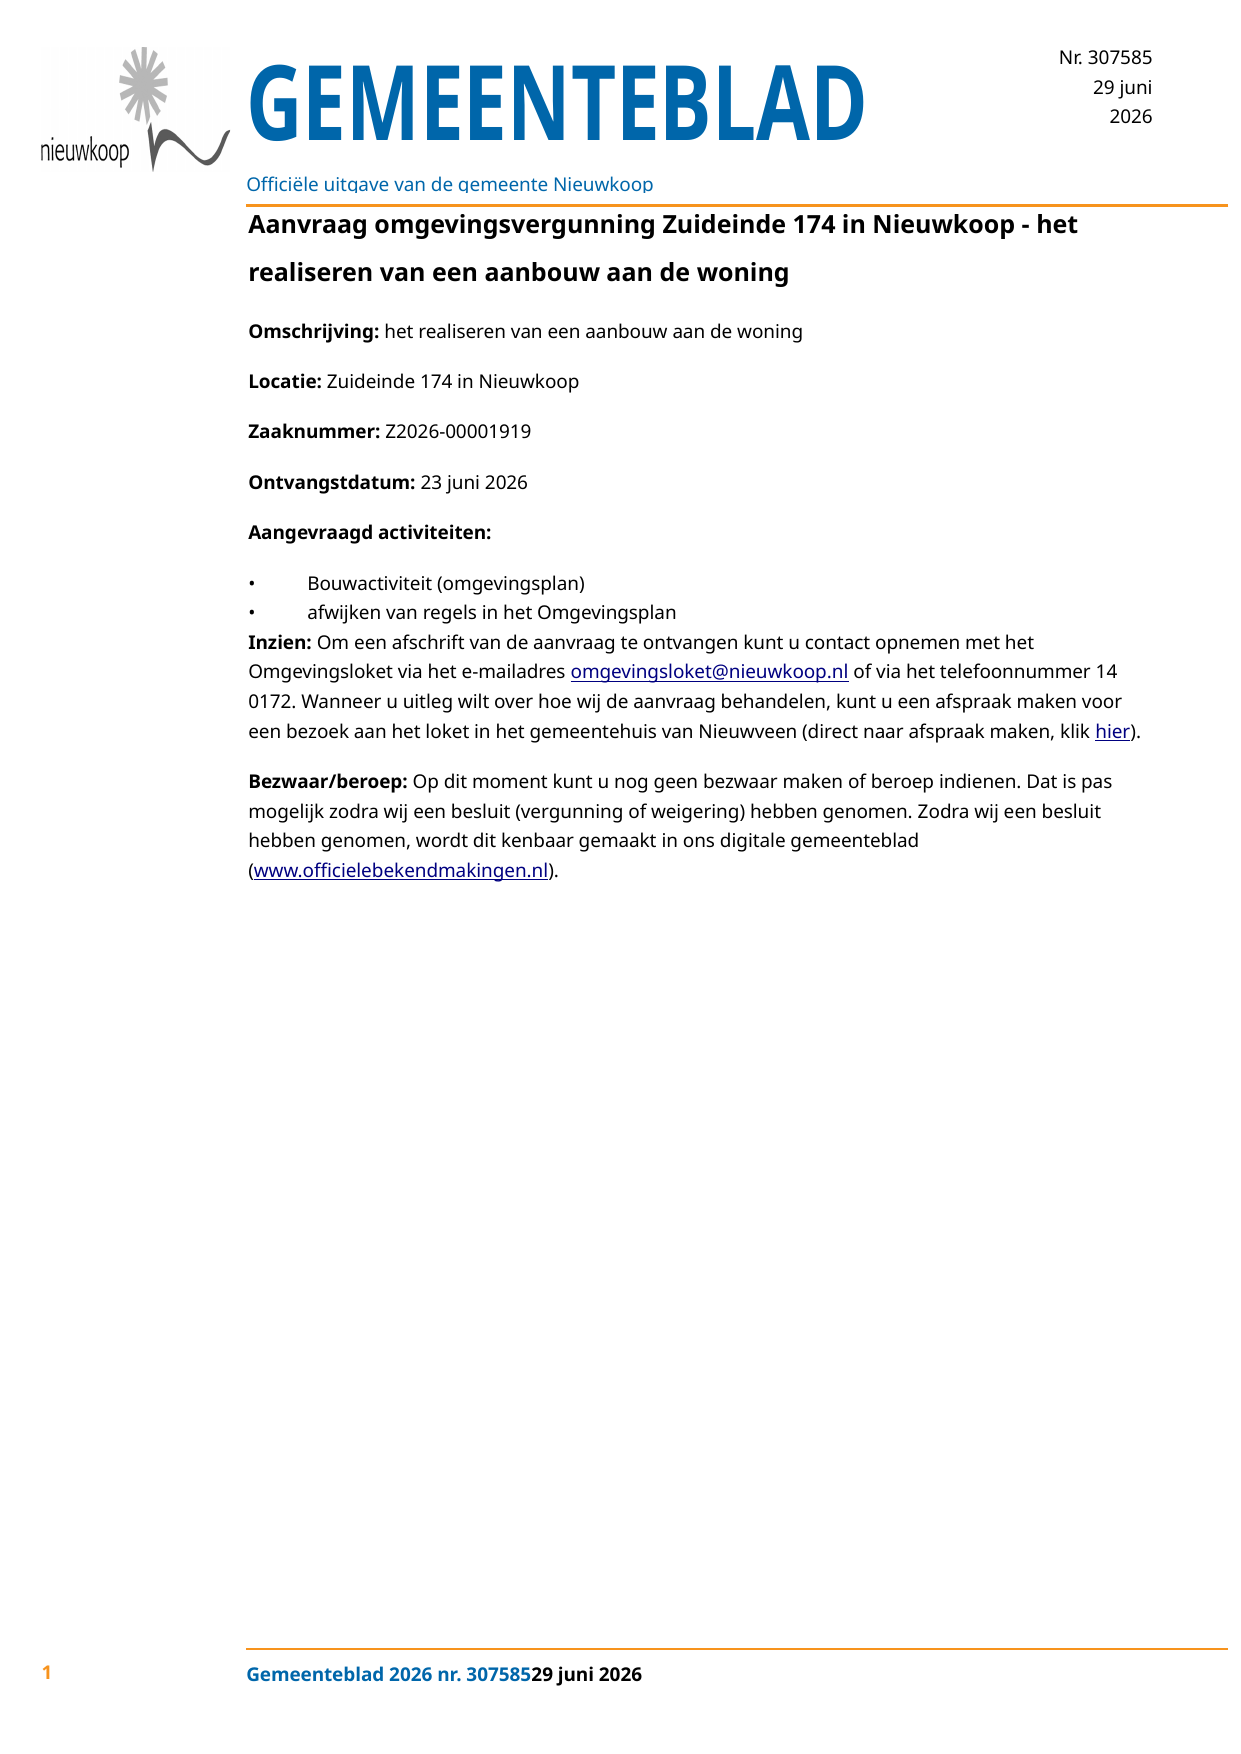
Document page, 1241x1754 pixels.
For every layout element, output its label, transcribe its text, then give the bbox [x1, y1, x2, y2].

text Locatie: Zuideinde 174 in Nieuwkoop [248, 368, 1152, 394]
list afwijken van regels in het Omgevingsplan [248, 599, 1152, 625]
text Aanvraag omgevingsvergunning Zuideinde 174 in Nieuwkoop - het realiseren van een aanbouw aan de woning [248, 207, 1152, 288]
text Aangevraagd activiteiten: [248, 519, 1152, 545]
text Zaaknummer: Z2026-00001919 [248, 419, 1152, 444]
text Omschrijving: het realiseren van een aanbouw aan de woning [248, 318, 1152, 344]
list Bouwactiviteit (omgevingsplan) [248, 570, 1152, 596]
text Ontvangstdatum: 23 juni 2026 [248, 469, 1152, 495]
text Inzien: Om een afschrift van de aanvraag te ontvangen kunt u contact opnemen met het Omgevingsloket via het e-mailadres omgevingsloket@nieuwkoop.nl of via het telefoonnummer 14 0172. Wanneer u uitleg wilt over hoe wij de aanvraag behandelen, kunt u een afspraak maken voor een bezoek aan het loket in het gemeentehuis van Nieuwveen (direct naar afspraak maken, klik hier). [248, 629, 1152, 744]
text Bezwaar/beroep: Op dit moment kunt u nog geen bezwaar maken of beroep indienen. Dat is pas mogelijk zodra wij een besluit (vergunning of weigering) hebben genomen. Zodra wij een besluit hebben genomen, wordt dit kenbaar gemaakt in ons digitale gemeenteblad (www.officielebekendmakingen.nl). [248, 768, 1152, 883]
picture [41, 47, 231, 172]
